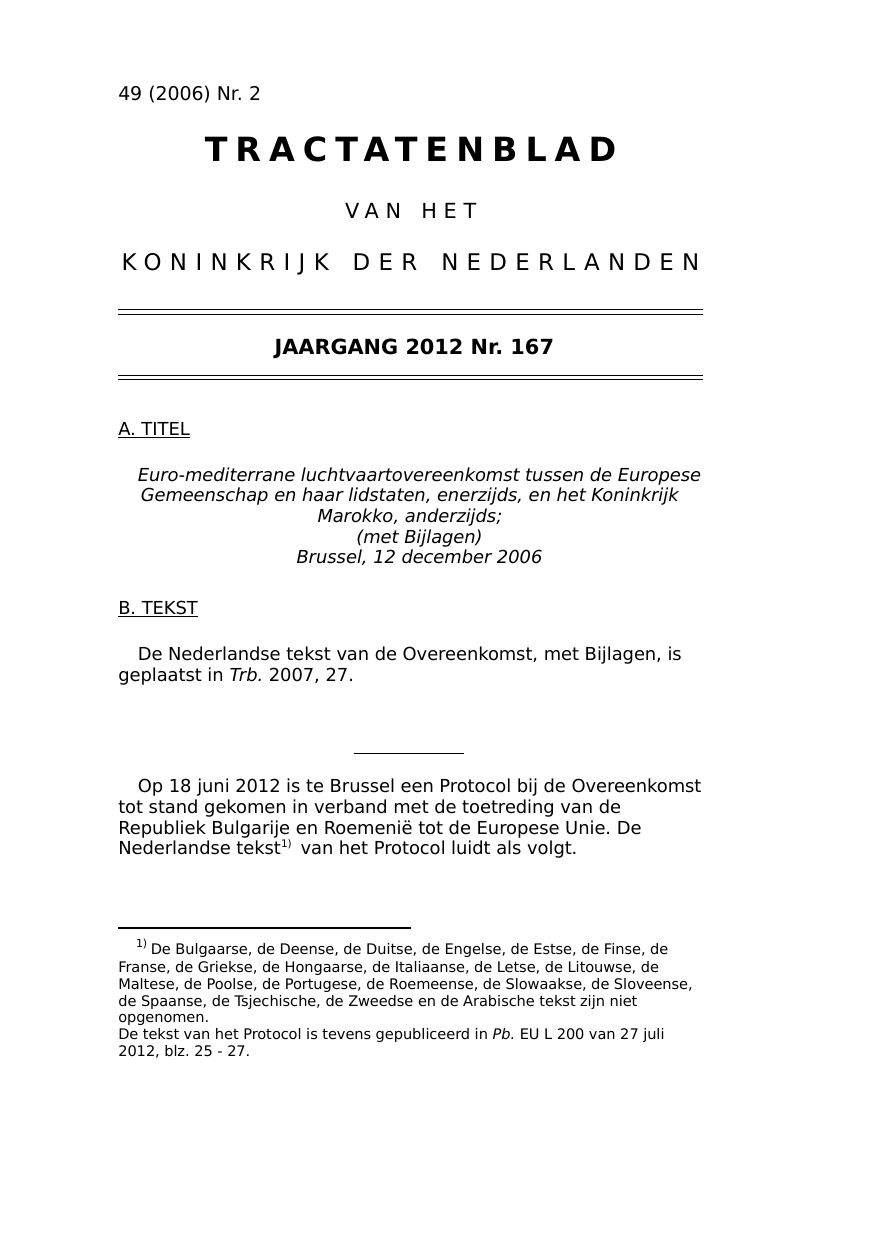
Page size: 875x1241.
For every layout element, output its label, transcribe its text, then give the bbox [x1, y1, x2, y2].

text De Bulgaarse, de Deense, de Duitse, de Engelse, de Estse, de Finse, de Franse, de Griekse, de Hongaarse, de Italiaanse, de Letse, de Litouwse, de Maltese, de Poolse, de Portugese, de Roemeense, de Slowaakse, de Sloveense, de Spaanse, de Tsjechische, de Zweedse en de Arabische tekst zijn niet opgenomen. [118, 937, 703, 1026]
text 49 (2006) Nr. 2 [118, 83, 703, 105]
text De tekst van het Protocol is tevens gepubliceerd in Pb. EU L 200 van 27 juli 2012, blz. 25 - 27. [118, 1026, 703, 1060]
subtitle A. TITEL [118, 419, 703, 439]
subtitle B. TEKST [118, 598, 703, 619]
text Op 18 juni 2012 is te Brussel een Protocol bij de Overeenkomst tot stand gekomen in verband met de toetreding van de Republiek Bulgarije en Roemenië tot de Europese Unie. De Nederlandse tekst van het Protocol luidt als volgt. [118, 776, 703, 859]
text VAN HET [118, 199, 703, 223]
text (met Bijlagen) [118, 527, 703, 547]
text Euro-mediterrane luchtvaartovereenkomst tussen de Europese Gemeenschap en haar lidstaten, enerzijds, en het Koninkrijk Marokko, anderzijds; [118, 464, 703, 527]
text JAARGANG 2012 Nr. 167 [118, 335, 703, 359]
text TRACTATENBLAD [118, 130, 703, 169]
text KONINKRIJK DER NEDERLANDEN [118, 249, 703, 276]
text Brussel, 12 december 2006 [118, 547, 703, 568]
text De Nederlandse tekst van de Overeenkomst, met Bijlagen, is geplaatst in Trb. 2007, 27. [118, 644, 703, 685]
